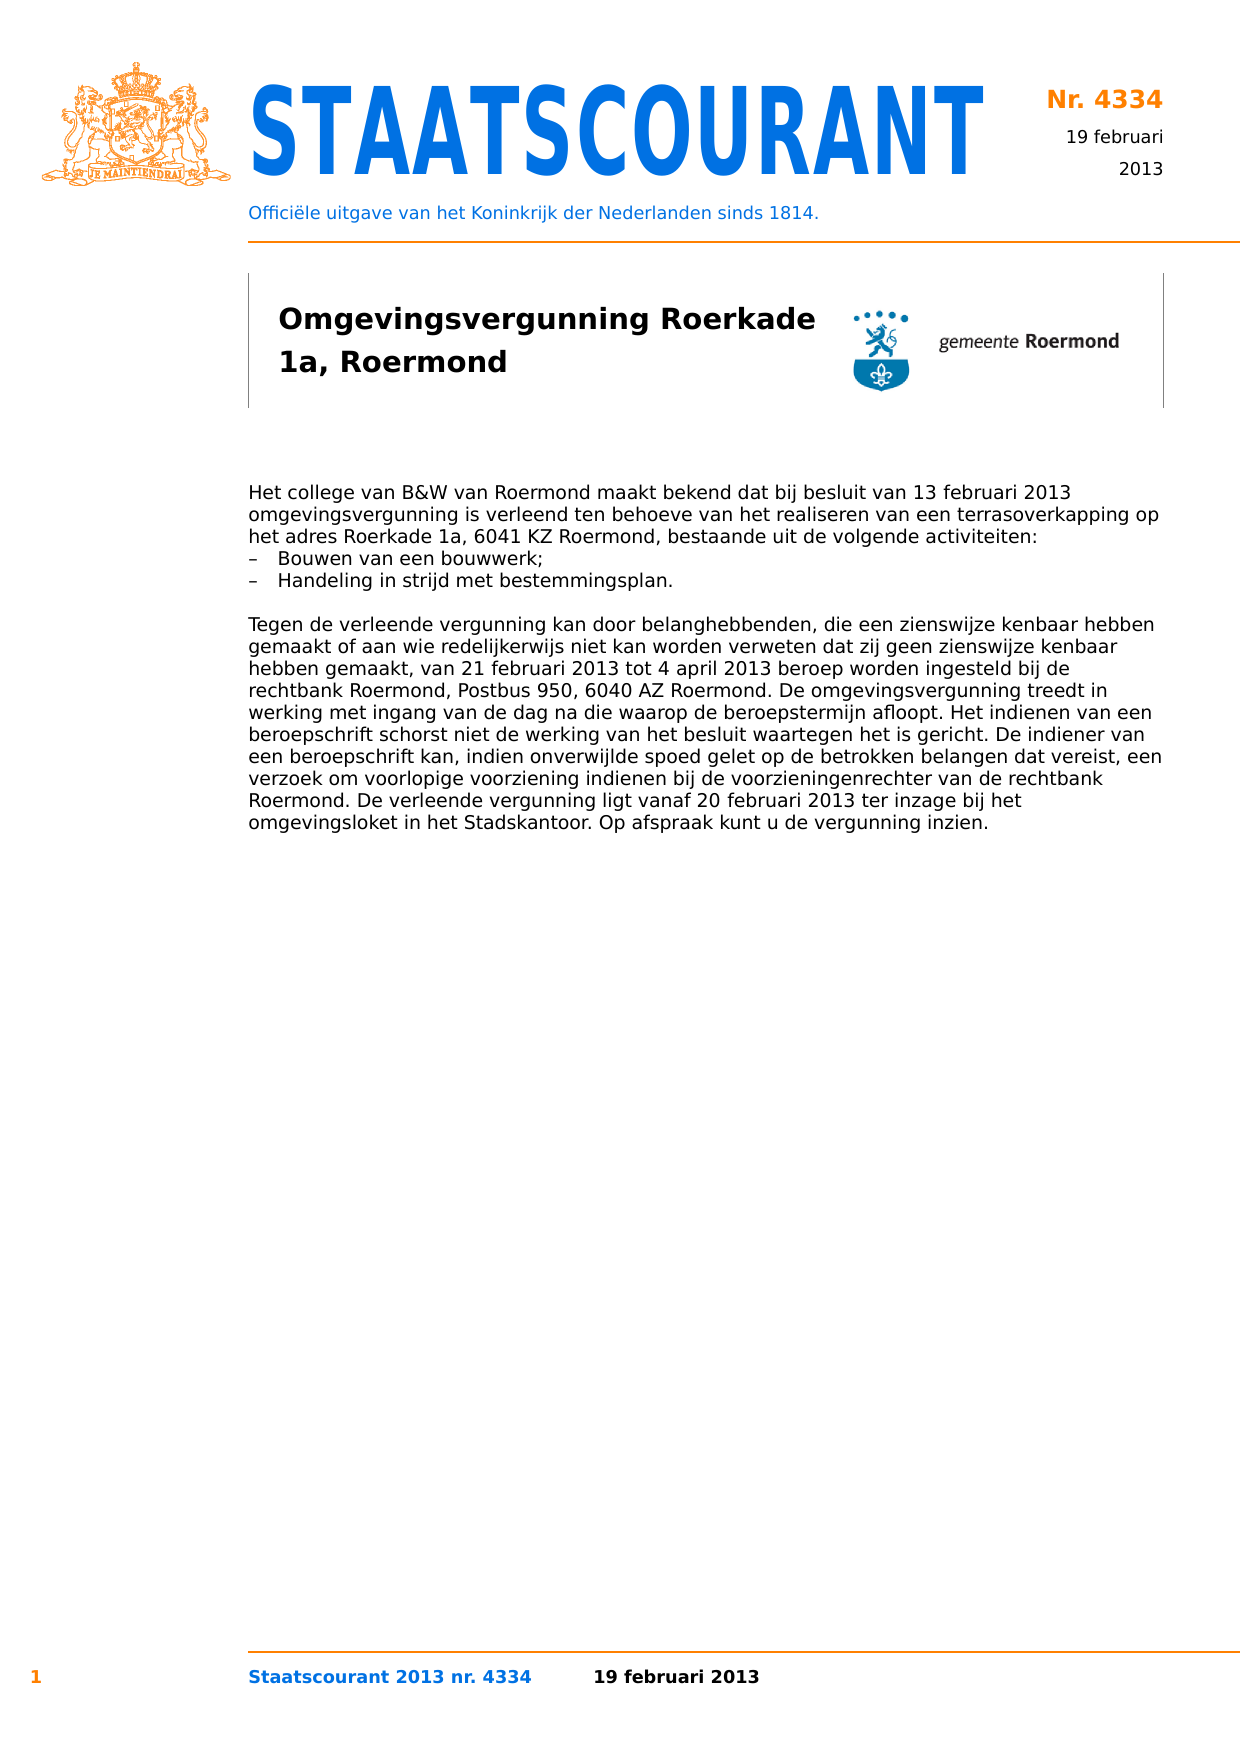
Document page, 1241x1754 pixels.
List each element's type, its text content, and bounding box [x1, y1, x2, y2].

table_header [25, 62, 248, 241]
table_cell Officiële uitgave van het Koninkrijk der Nederlanden sinds 1814. [248, 203, 1240, 241]
table_cell 19 februari [998, 121, 1240, 153]
picture [838, 302, 1134, 397]
text – Handeling in strijd met bestemmingsplan. [248, 570, 1163, 592]
text Tegen de verleende vergunning kan door belanghebbenden, die een zienswijze kenbaar hebben gemaakt of aan wie redelijkerwijs niet kan worden verweten dat zij geen zienswijze kenbaar hebben gemaakt, van 21 februari 2013 tot 4 april 2013 beroep worden ingesteld bij de rechtbank Roermond, Postbus 950, 6040 AZ Roermond. De omgevingsvergunning treedt in werking met ingang van de dag na die waarop de beroepstermijn afloopt. Het indienen van een beroepschrift schorst niet de werking van het besluit waartegen het is gericht. De indiener van een beroepschrift kan, indien onverwijlde spoed gelet op de betrokken belangen dat vereist, een verzoek om voorlopige voorziening indienen bij de voorzieningenrechter van de rechtbank Roermond. De verleende vergunning ligt vanaf 20 februari 2013 ter inzage bij het omgevingsloket in het Stadskantoor. Op afspraak kunt u de vergunning inzien. [248, 614, 1163, 834]
text Het college van B&W van Roermond maakt bekend dat bij besluit van 13 februari 2013 omgevingsvergunning is verleend ten behoeve van het realiseren van een terrasoverkapping op het adres Roerkade 1a, 6041 KZ Roermond, bestaande uit de volgende activiteiten: [248, 482, 1163, 548]
table_header STAATSCOURANT [248, 62, 998, 203]
table_header Nr. 4334 [998, 62, 1240, 121]
text – Bouwen van een bouwwerk; [248, 548, 1163, 570]
picture [41, 62, 231, 186]
table_cell 2013 [998, 153, 1240, 203]
subtitle Omgevingsvergunning Roerkade 1a, Roermond [249, 273, 1163, 408]
